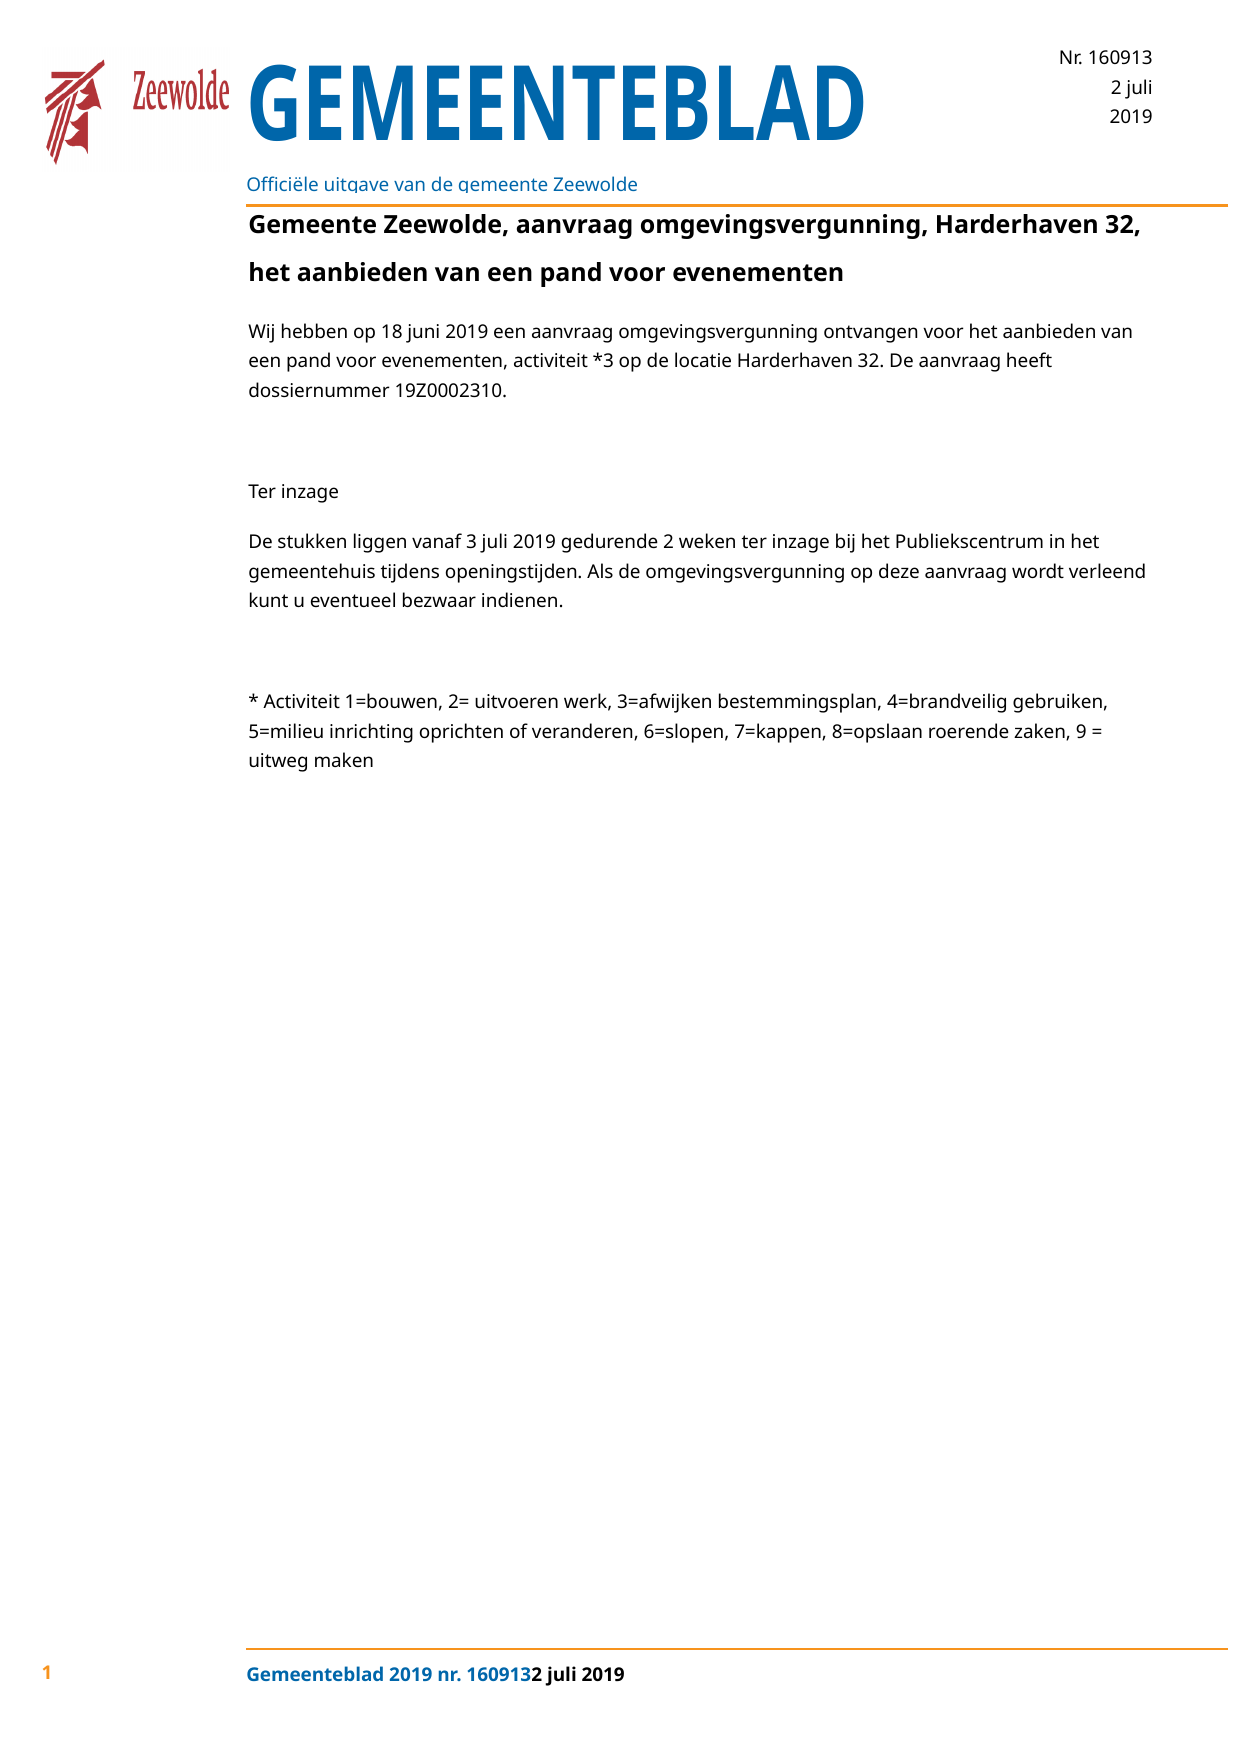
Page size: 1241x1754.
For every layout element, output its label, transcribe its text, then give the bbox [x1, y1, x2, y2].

text Gemeente Zeewolde, aanvraag omgevingsvergunning, Harderhaven 32, het aanbieden van een pand voor evenementen [248, 207, 1152, 288]
text * Activiteit 1=bouwen, 2= uitvoeren werk, 3=afwijken bestemmingsplan, 4=brandveilig gebruiken, 5=milieu inrichting oprichten of veranderen, 6=slopen, 7=kappen, 8=opslaan roerende zaken, 9 = uitweg maken [248, 688, 1152, 773]
text Wij hebben op 18 juni 2019 een aanvraag omgevingsvergunning ontvangen voor het aanbieden van een pand voor evenementen, activiteit *3 op de locatie Harderhaven 32. De aanvraag heeft dossiernummer 19Z0002310. [248, 318, 1152, 403]
text De stukken liggen vanaf 3 juli 2019 gedurende 2 weken ter inzage bij het Publiekscentrum in het gemeentehuis tijdens openingstijden. Als de omgevingsvergunning op deze aanvraag wordt verleend kunt u eventueel bezwaar indienen. [248, 528, 1152, 613]
picture [41, 47, 231, 172]
text Ter inzage [248, 478, 1152, 504]
